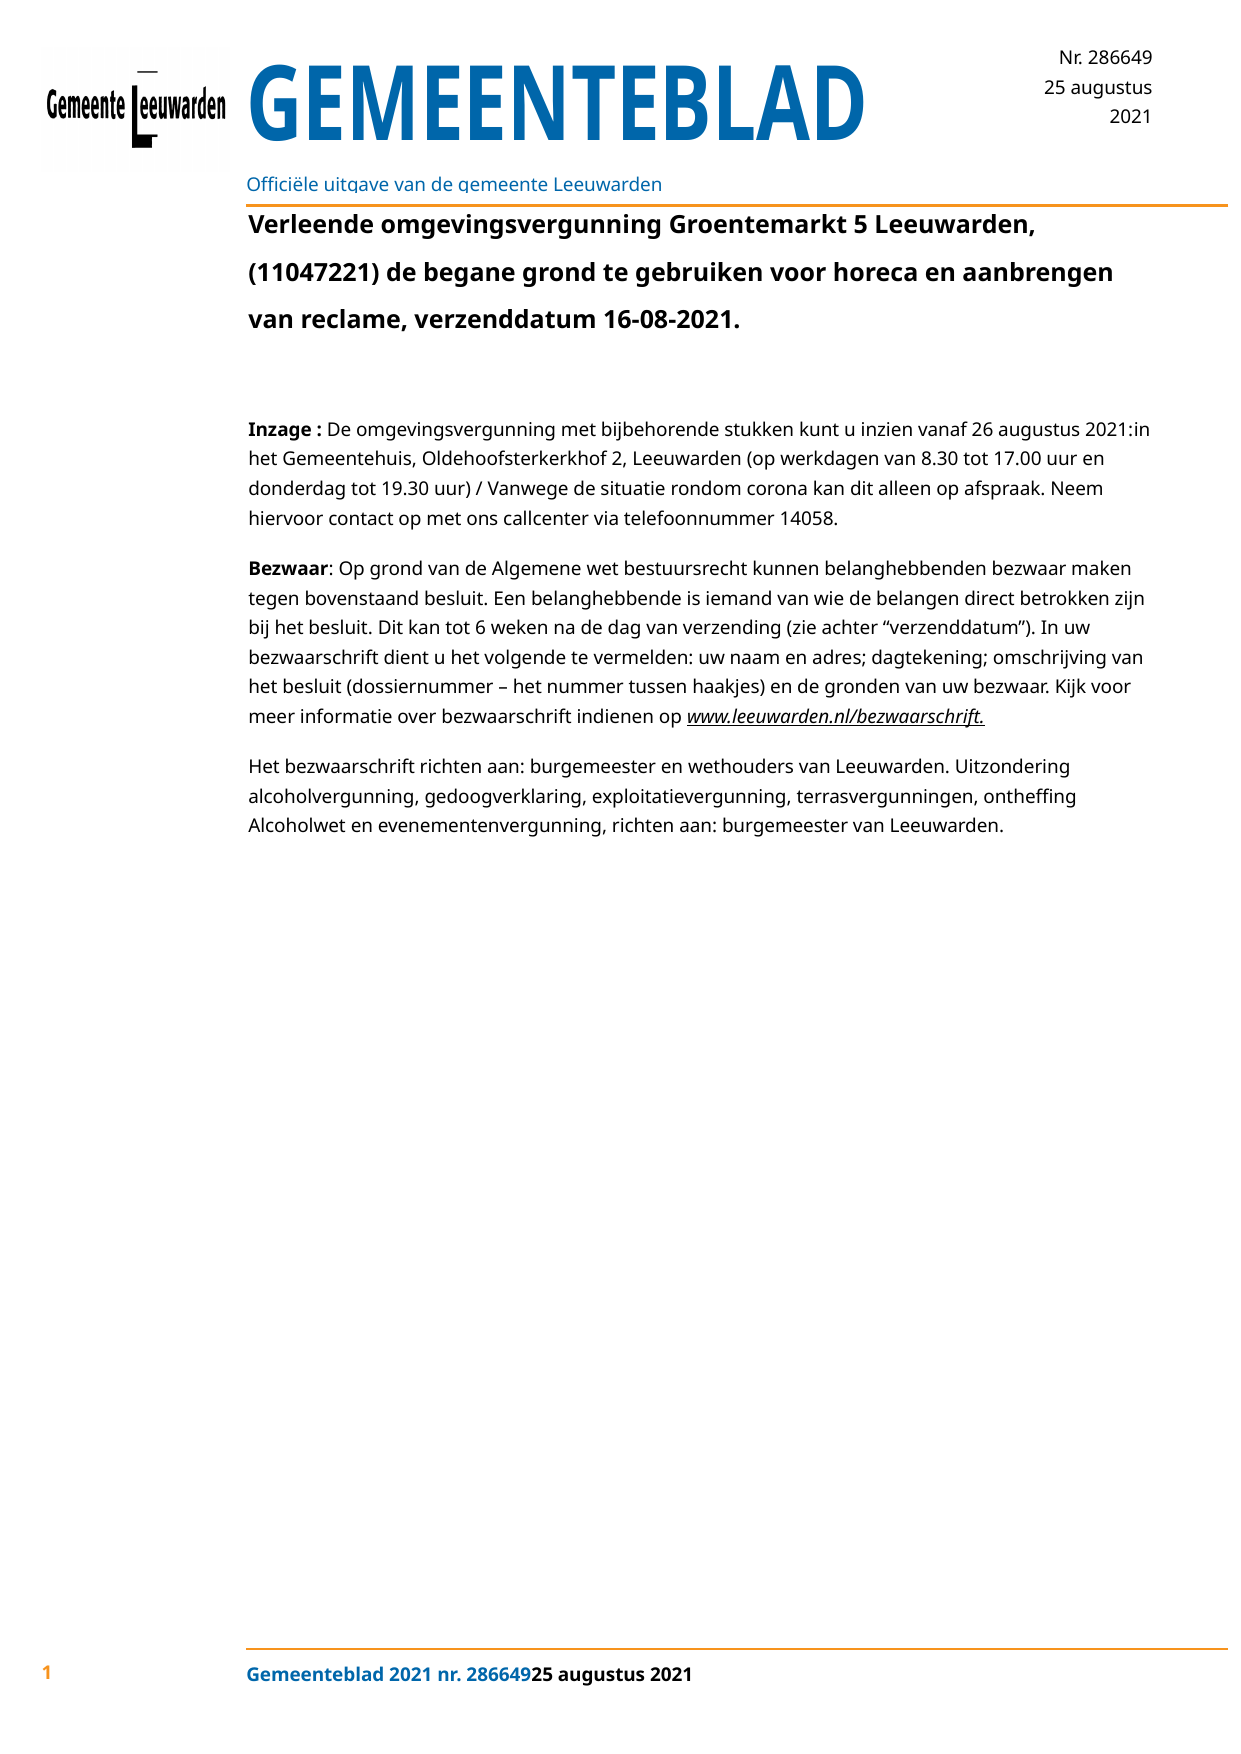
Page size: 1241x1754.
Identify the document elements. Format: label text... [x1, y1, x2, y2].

text Inzage : De omgevingsvergunning met bijbehorende stukken kunt u inzien vanaf 26 augustus 2021:in het Gemeentehuis, Oldehoofsterkerkhof 2, Leeuwarden (op werkdagen van 8.30 tot 17.00 uur en donderdag tot 19.30 uur) / Vanwege de situatie rondom corona kan dit alleen op afspraak. Neem hiervoor contact op met ons callcenter via telefoonnummer 14058. [248, 416, 1152, 530]
text Het bezwaarschrift richten aan: burgemeester en wethouders van Leeuwarden. Uitzondering alcoholvergunning, gedoogverklaring, exploitatievergunning, terrasvergunningen, ontheffing Alcoholwet en evenementenvergunning, richten aan: burgemeester van Leeuwarden. [248, 753, 1152, 838]
text Bezwaar: Op grond van de Algemene wet bestuursrecht kunnen belanghebbenden bezwaar maken tegen bovenstaand besluit. Een belanghebbende is iemand van wie de belangen direct betrokken zijn bij het besluit. Dit kan tot 6 weken na de dag van verzending (zie achter “verzenddatum”). In uw bezwaarschrift dient u het volgende te vermelden: uw naam en adres; dagtekening; omschrijving van het besluit (dossiernummer – het nummer tussen haakjes) en de gronden van uw bezwaar. Kijk voor meer informatie over bezwaarschrift indienen op www.leeuwarden.nl/bezwaarschrift. [248, 555, 1152, 729]
picture [41, 47, 231, 172]
text Verleende omgevingsvergunning Groentemarkt 5 Leeuwarden, (11047221) de begane grond te gebruiken voor horeca en aanbrengen van reclame, verzenddatum 16-08-2021. [248, 207, 1152, 336]
